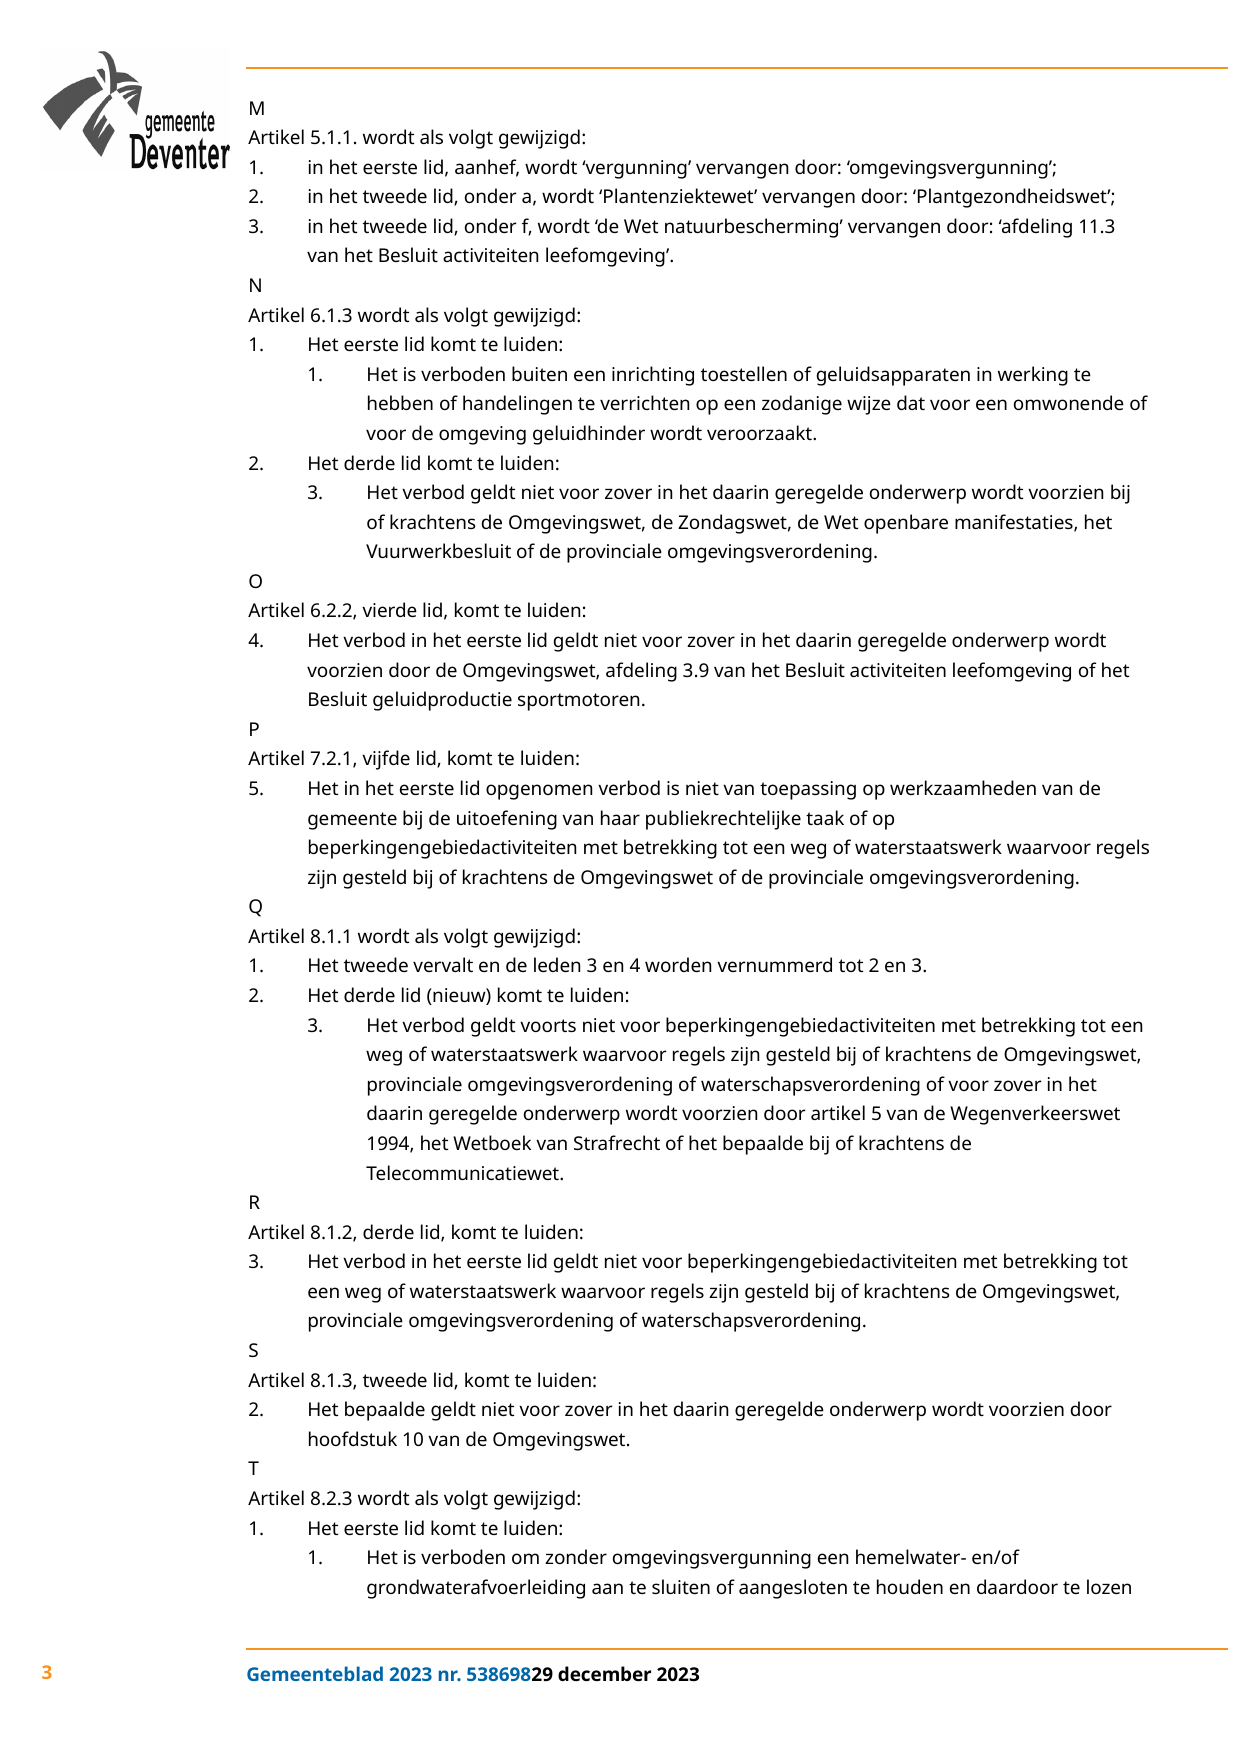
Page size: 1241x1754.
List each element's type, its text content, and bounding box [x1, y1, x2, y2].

list Het verbod in het eerste lid geldt niet voor beperkingengebiedactiviteiten met betrekking tot een weg of waterstaatswerk waarvoor regels zijn gesteld bij of krachtens de Omgevingswet, provinciale omgevingsverordening of waterschapsverordening. [248, 1248, 1152, 1333]
list Het verbod in het eerste lid geldt niet voor zover in het daarin geregelde onderwerp wordt voorzien door de Omgevingswet, afdeling 3.9 van het Besluit activiteiten leefomgeving of het Besluit geluidproductie sportmotoren. [248, 627, 1152, 712]
text R [248, 1189, 1152, 1215]
list Het derde lid komt te luiden: [248, 450, 1152, 476]
text N [248, 272, 1152, 298]
list Het derde lid (nieuw) komt te luiden: [248, 982, 1152, 1008]
text Artikel 6.1.3 wordt als volgt gewijzigd: [248, 302, 1152, 328]
list Het verbod geldt voorts niet voor beperkingengebiedactiviteiten met betrekking tot een weg of waterstaatswerk waarvoor regels zijn gesteld bij of krachtens de Omgevingswet, provinciale omgevingsverordening of waterschapsverordening of voor zover in het daarin geregelde onderwerp wordt voorzien door artikel 5 van de Wegenverkeerswet 1994, het Wetboek van Strafrecht of het bepaalde bij of krachtens de Telecommunicatiewet. [307, 1012, 1152, 1186]
list Het is verboden buiten een inrichting toestellen of geluidsapparaten in werking te hebben of handelingen te verrichten op een zodanige wijze dat voor een omwonende of voor de omgeving geluidhinder wordt veroorzaakt. [307, 361, 1152, 446]
list in het tweede lid, onder a, wordt ‘Plantenziektewet’ vervangen door: ‘Plantgezondheidswet’; [248, 183, 1152, 209]
text Q [248, 893, 1152, 919]
text Artikel 8.1.1 wordt als volgt gewijzigd: [248, 923, 1152, 949]
list in het tweede lid, onder f, wordt ‘de Wet natuurbescherming’ vervangen door: ‘afdeling 11.3 van het Besluit activiteiten leefomgeving’. [248, 213, 1152, 268]
text O [248, 568, 1152, 594]
list Het eerste lid komt te luiden: [248, 1515, 1152, 1541]
list Het tweede vervalt en de leden 3 en 4 worden vernummerd tot 2 en 3. [248, 953, 1152, 978]
list Het is verboden om zonder omgevingsvergunning een hemelwater- en/of grondwaterafvoerleiding aan te sluiten of aangesloten te houden en daardoor te lozen [307, 1544, 1152, 1600]
text S [248, 1337, 1152, 1363]
text Artikel 5.1.1. wordt als volgt gewijzigd: [248, 124, 1152, 150]
text T [248, 1456, 1152, 1481]
text Artikel 7.2.1, vijfde lid, komt te luiden: [248, 746, 1152, 771]
text M [248, 95, 1152, 121]
text P [248, 716, 1152, 742]
list Het bepaalde geldt niet voor zover in het daarin geregelde onderwerp wordt voorzien door hoofdstuk 10 van de Omgevingswet. [248, 1396, 1152, 1452]
list Het eerste lid komt te luiden: [248, 331, 1152, 357]
text Artikel 8.1.2, derde lid, komt te luiden: [248, 1219, 1152, 1245]
text Artikel 6.2.2, vierde lid, komt te luiden: [248, 598, 1152, 623]
list in het eerste lid, aanhef, wordt ‘vergunning’ vervangen door: ‘omgevingsvergunning’; [248, 154, 1152, 180]
picture [41, 47, 231, 172]
text Artikel 8.1.3, tweede lid, komt te luiden: [248, 1367, 1152, 1393]
list Het verbod geldt niet voor zover in het daarin geregelde onderwerp wordt voorzien bij of krachtens de Omgevingswet, de Zondagswet, de Wet openbare manifestaties, het Vuurwerkbesluit of de provinciale omgevingsverordening. [307, 479, 1152, 564]
text Artikel 8.2.3 wordt als volgt gewijzigd: [248, 1485, 1152, 1511]
list Het in het eerste lid opgenomen verbod is niet van toepassing op werkzaamheden van de gemeente bij de uitoefening van haar publiekrechtelijke taak of op beperkingengebiedactiviteiten met betrekking tot een weg of waterstaatswerk waarvoor regels zijn gesteld bij of krachtens de Omgevingswet of de provinciale omgevingsverordening. [248, 775, 1152, 890]
